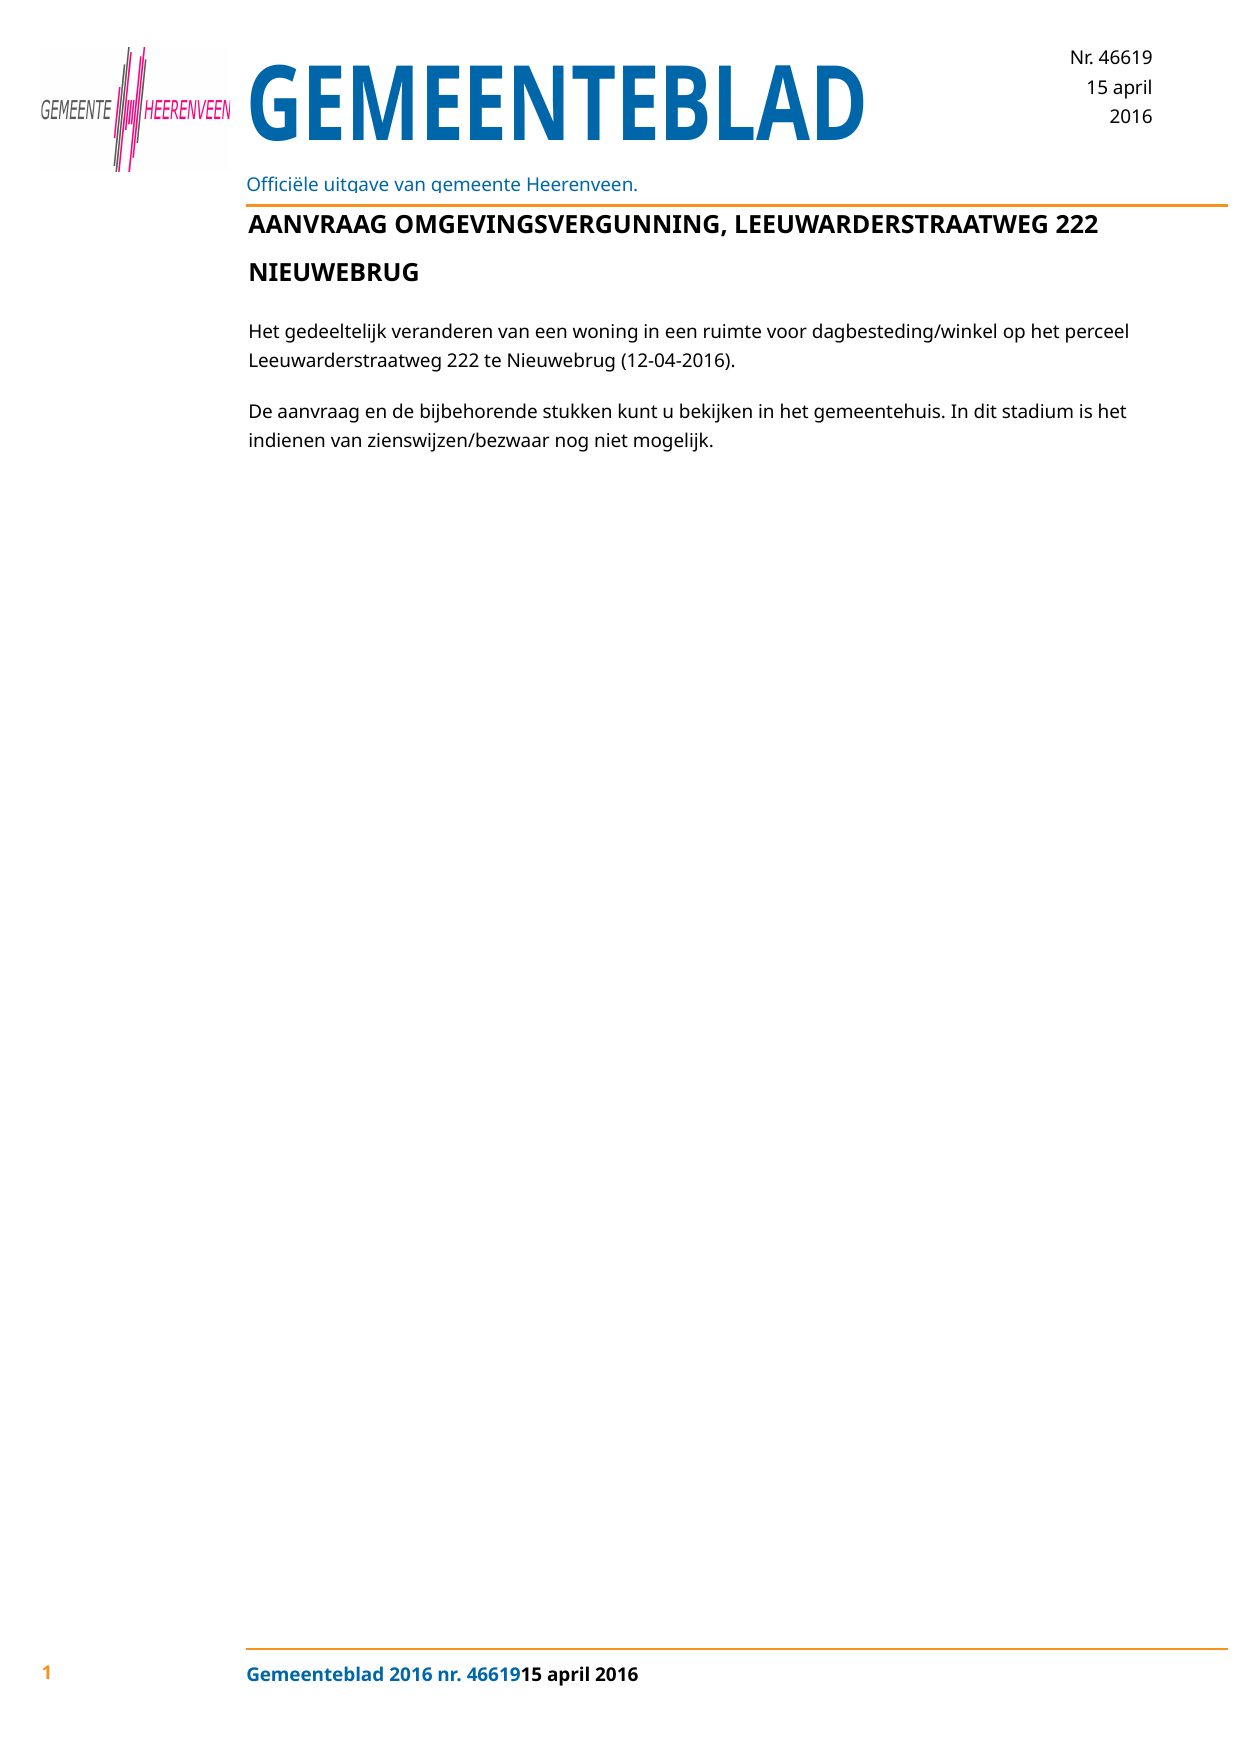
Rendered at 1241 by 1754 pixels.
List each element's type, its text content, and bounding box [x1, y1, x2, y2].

picture [41, 47, 231, 172]
text De aanvraag en de bijbehorende stukken kunt u bekijken in het gemeentehuis. In dit stadium is het indienen van zienswijzen/bezwaar nog niet mogelijk. [248, 398, 1152, 453]
text AANVRAAG OMGEVINGSVERGUNNING, LEEUWARDERSTRAATWEG 222 NIEUWEBRUG [248, 207, 1152, 288]
text Het gedeeltelijk veranderen van een woning in een ruimte voor dagbesteding/winkel op het perceel Leeuwarderstraatweg 222 te Nieuwebrug (12-04-2016). [248, 318, 1152, 373]
